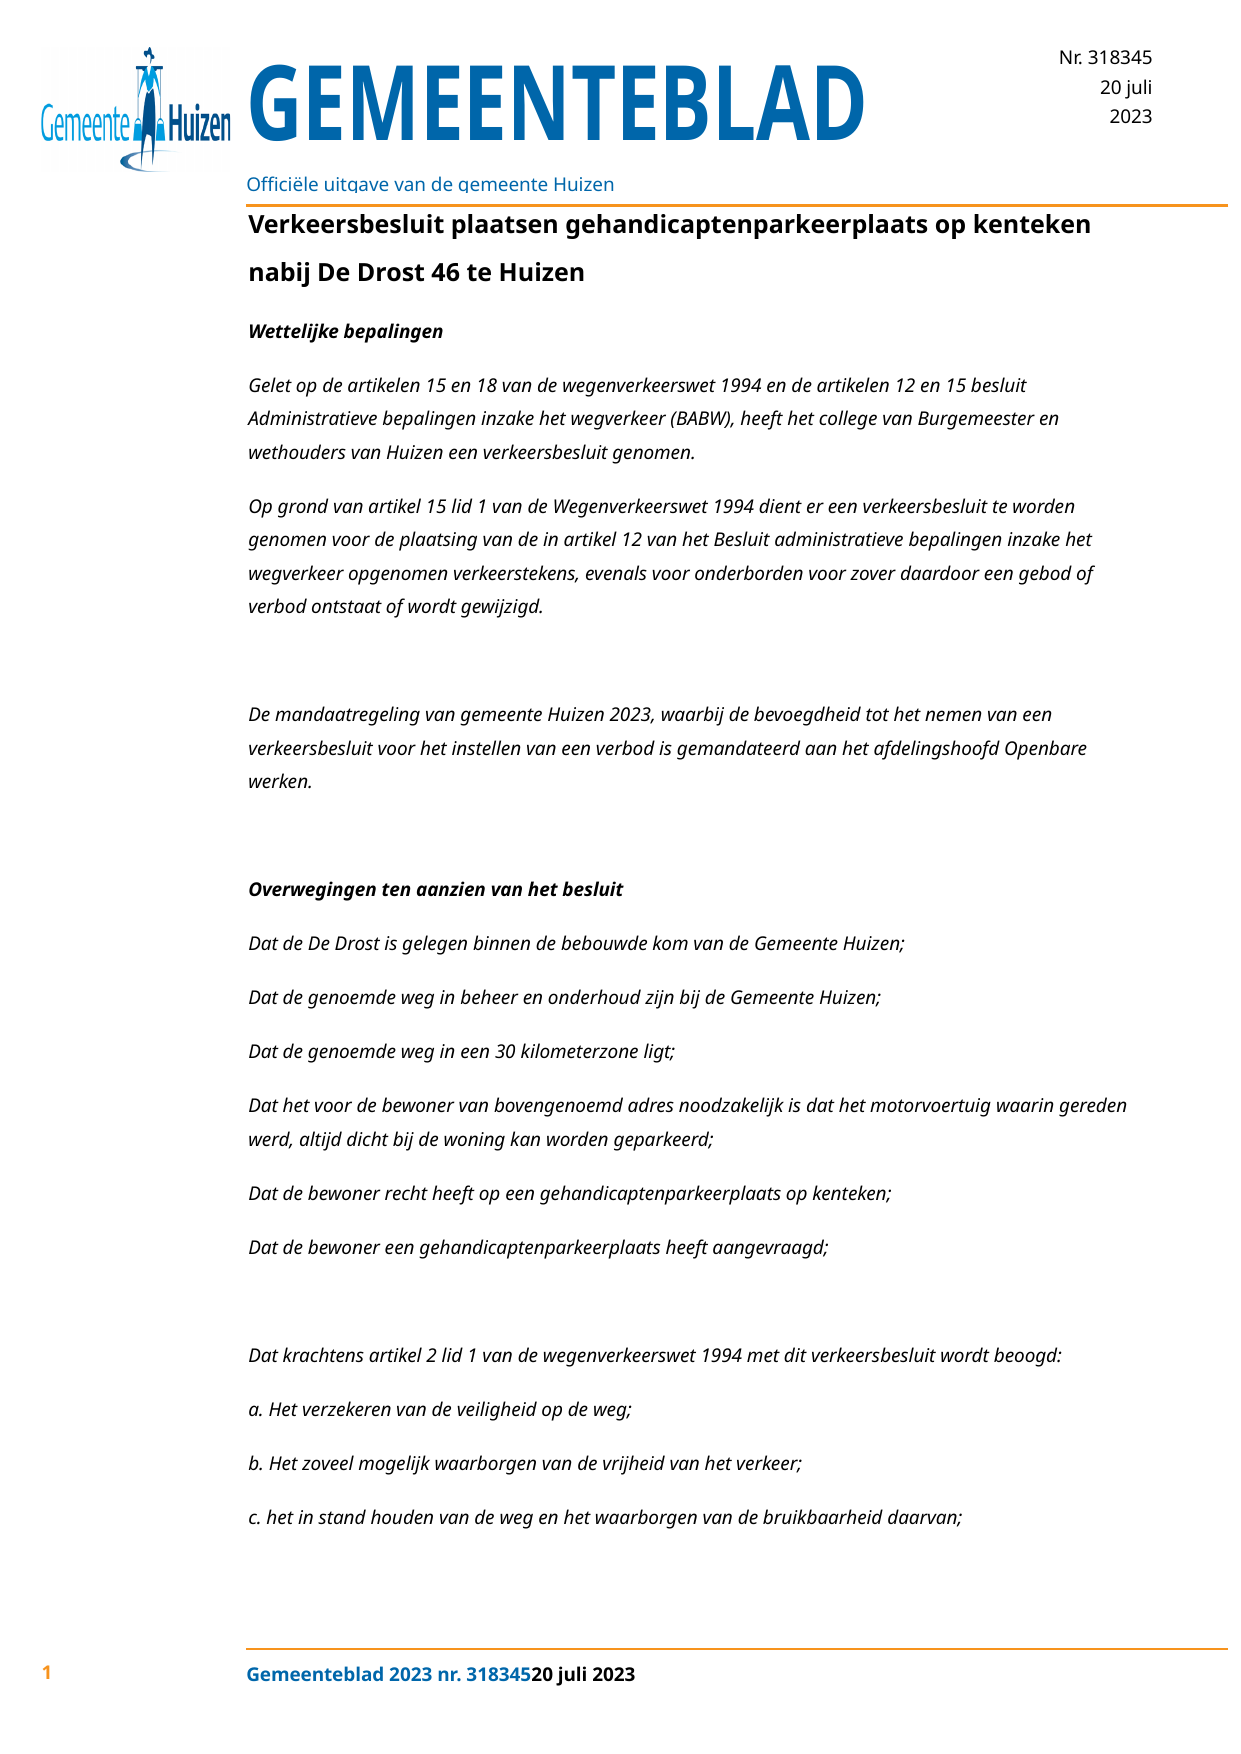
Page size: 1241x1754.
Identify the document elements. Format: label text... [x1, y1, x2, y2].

text Wettelijke bepalingen [248, 318, 1152, 344]
text Dat krachtens artikel 2 lid 1 van de wegenverkeerswet 1994 met dit verkeersbesluit wordt beoogd: [248, 1342, 1152, 1368]
text Op grond van artikel 15 lid 1 van de Wegenverkeerswet 1994 dient er een verkeersbesluit te worden genomen voor de plaatsing van de in artikel 12 van het Besluit administratieve bepalingen inzake het wegverkeer opgenomen verkeerstekens, evenals voor onderborden voor zover daardoor een gebod of verbod ontstaat of wordt gewijzigd. [248, 493, 1152, 619]
text Dat de genoemde weg in een 30 kilometerzone ligt; [248, 1038, 1152, 1064]
text c. het in stand houden van de weg en het waarborgen van de bruikbaarheid daarvan; [248, 1504, 1152, 1530]
text b. Het zoveel mogelijk waarborgen van de vrijheid van het verkeer; [248, 1450, 1152, 1476]
text De mandaatregeling van gemeente Huizen 2023, waarbij de bevoegdheid tot het nemen van een verkeersbesluit voor het instellen van een verbod is gemandateerd aan het afdelingshoofd Openbare werken. [248, 701, 1152, 794]
text Dat de genoemde weg in beheer en onderhoud zijn bij de Gemeente Huizen; [248, 984, 1152, 1010]
picture [41, 47, 231, 172]
text Dat de De Drost is gelegen binnen de bebouwde kom van de Gemeente Huizen; [248, 930, 1152, 956]
text Gelet op de artikelen 15 en 18 van de wegenverkeerswet 1994 en de artikelen 12 en 15 besluit Administratieve bepalingen inzake het wegverkeer (BABW), heeft het college van Burgemeester en wethouders van Huizen een verkeersbesluit genomen. [248, 372, 1152, 464]
text Dat het voor de bewoner van bovengenoemd adres noodzakelijk is dat het motorvoertuig waarin gereden werd, altijd dicht bij de woning kan worden geparkeerd; [248, 1093, 1152, 1152]
text Dat de bewoner recht heeft op een gehandicaptenparkeerplaats op kenteken; [248, 1180, 1152, 1206]
text Verkeersbesluit plaatsen gehandicaptenparkeerplaats op kenteken nabij De Drost 46 te Huizen [248, 207, 1152, 288]
text Overwegingen ten aanzien van het besluit [248, 876, 1152, 902]
text Dat de bewoner een gehandicaptenparkeerplaats heeft aangevraagd; [248, 1234, 1152, 1260]
text a. Het verzekeren van de veiligheid op de weg; [248, 1396, 1152, 1422]
